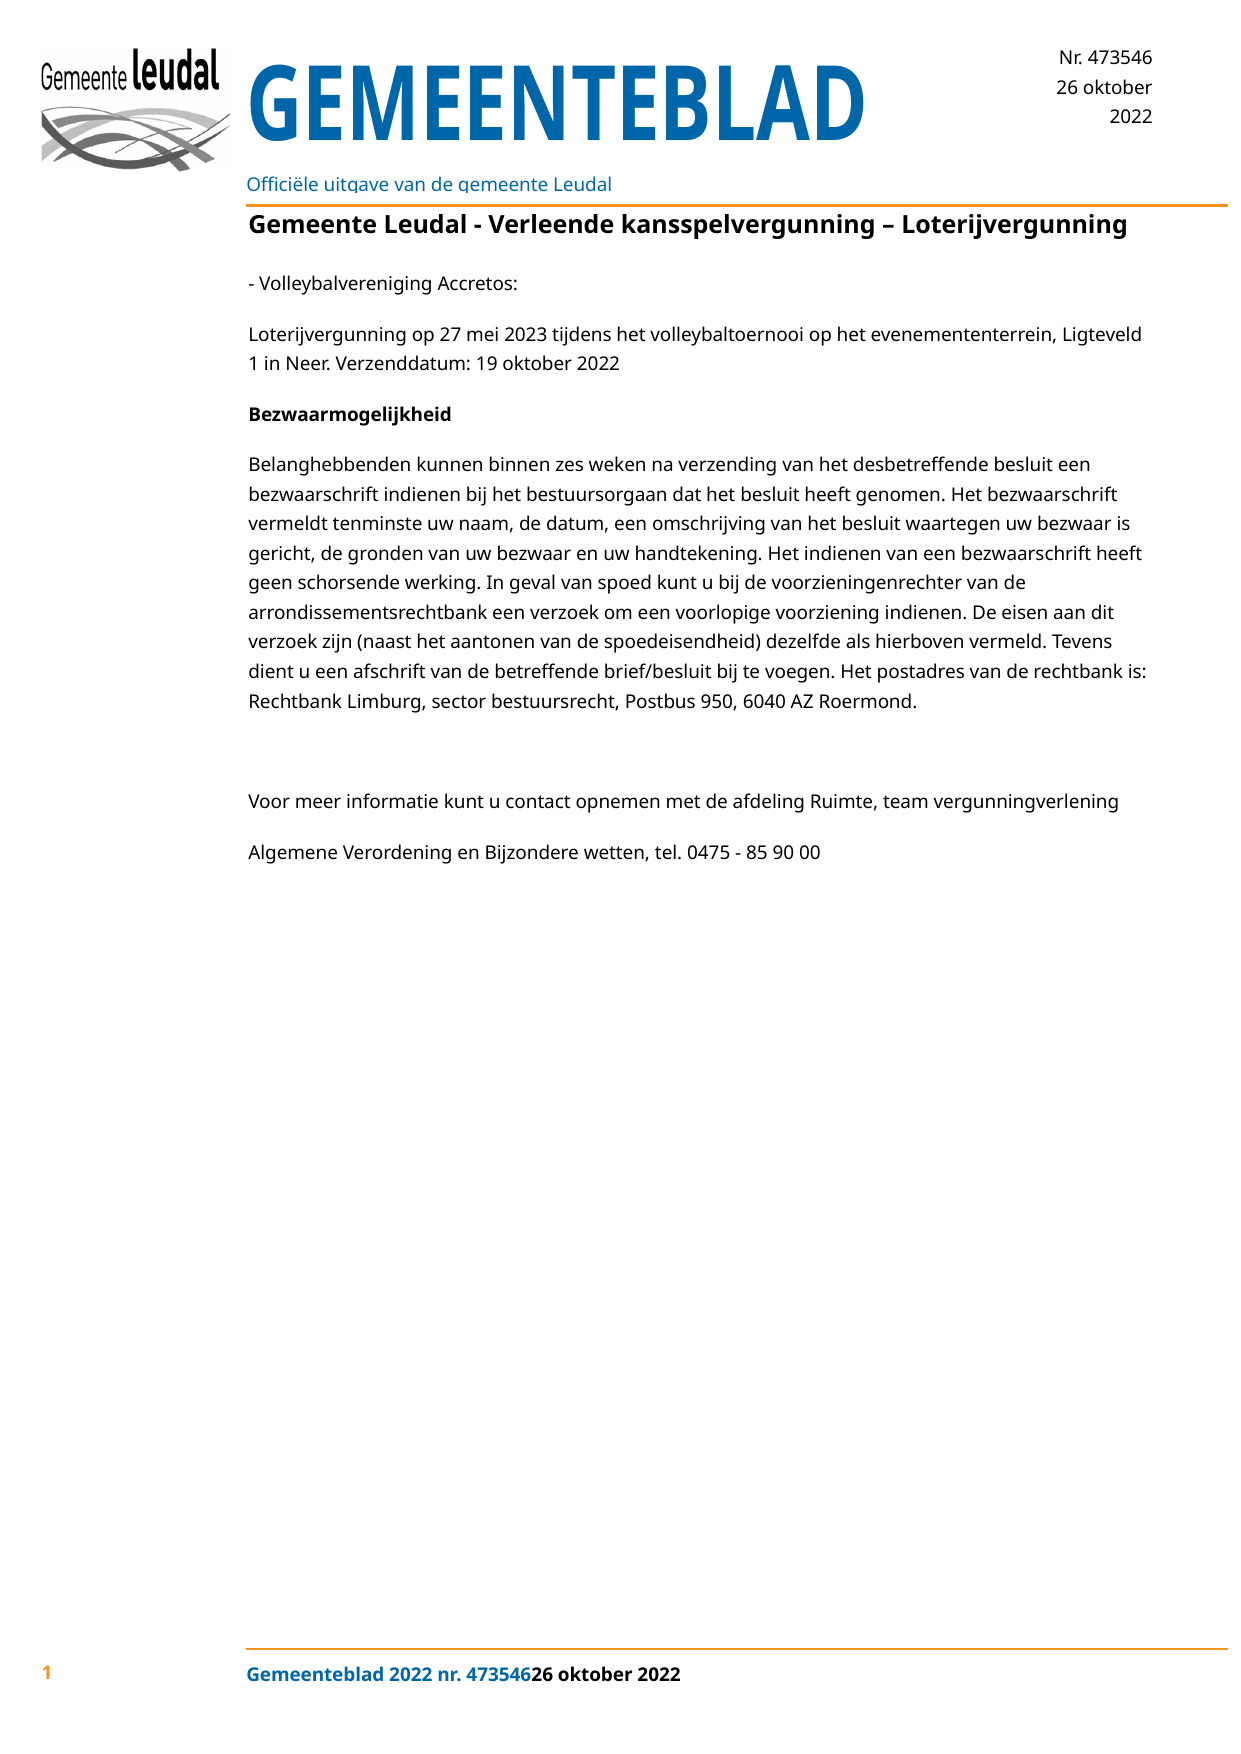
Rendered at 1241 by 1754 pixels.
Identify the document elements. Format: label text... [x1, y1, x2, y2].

text Bezwaarmogelijkheid [248, 401, 1152, 426]
text Algemene Verordening en Bijzondere wetten, tel. 0475 - 85 90 00 [248, 839, 1152, 865]
text Belanghebbenden kunnen binnen zes weken na verzending van het desbetreffende besluit een bezwaarschrift indienen bij het bestuursorgaan dat het besluit heeft genomen. Het bezwaarschrift vermeldt tenminste uw naam, de datum, een omschrijving van het besluit waartegen uw bezwaar is gericht, de gronden van uw bezwaar en uw handtekening. Het indienen van een bezwaarschrift heeft geen schorsende werking. In geval van spoed kunt u bij de voorzieningenrechter van de arrondissementsrechtbank een verzoek om een voorlopige voorziening indienen. De eisen aan dit verzoek zijn (naast het aantonen van de spoedeisendheid) dezelfde als hierboven vermeld. Tevens dient u een afschrift van de betreffende brief/besluit bij te voegen. Het postadres van de rechtbank is: Rechtbank Limburg, sector bestuursrecht, Postbus 950, 6040 AZ Roermond. [248, 451, 1152, 713]
picture [41, 47, 231, 172]
text - Volleybalvereniging Accretos: [248, 270, 1152, 296]
text Gemeente Leudal - Verleende kansspelvergunning – Loterijvergunning [248, 207, 1152, 241]
text Loterijvergunning op 27 mei 2023 tijdens het volleybaltoernooi op het evenemententerrein, Ligteveld 1 in Neer. Verzenddatum: 19 oktober 2022 [248, 321, 1152, 376]
text Voor meer informatie kunt u contact opnemen met de afdeling Ruimte, team vergunningverlening [248, 789, 1152, 814]
